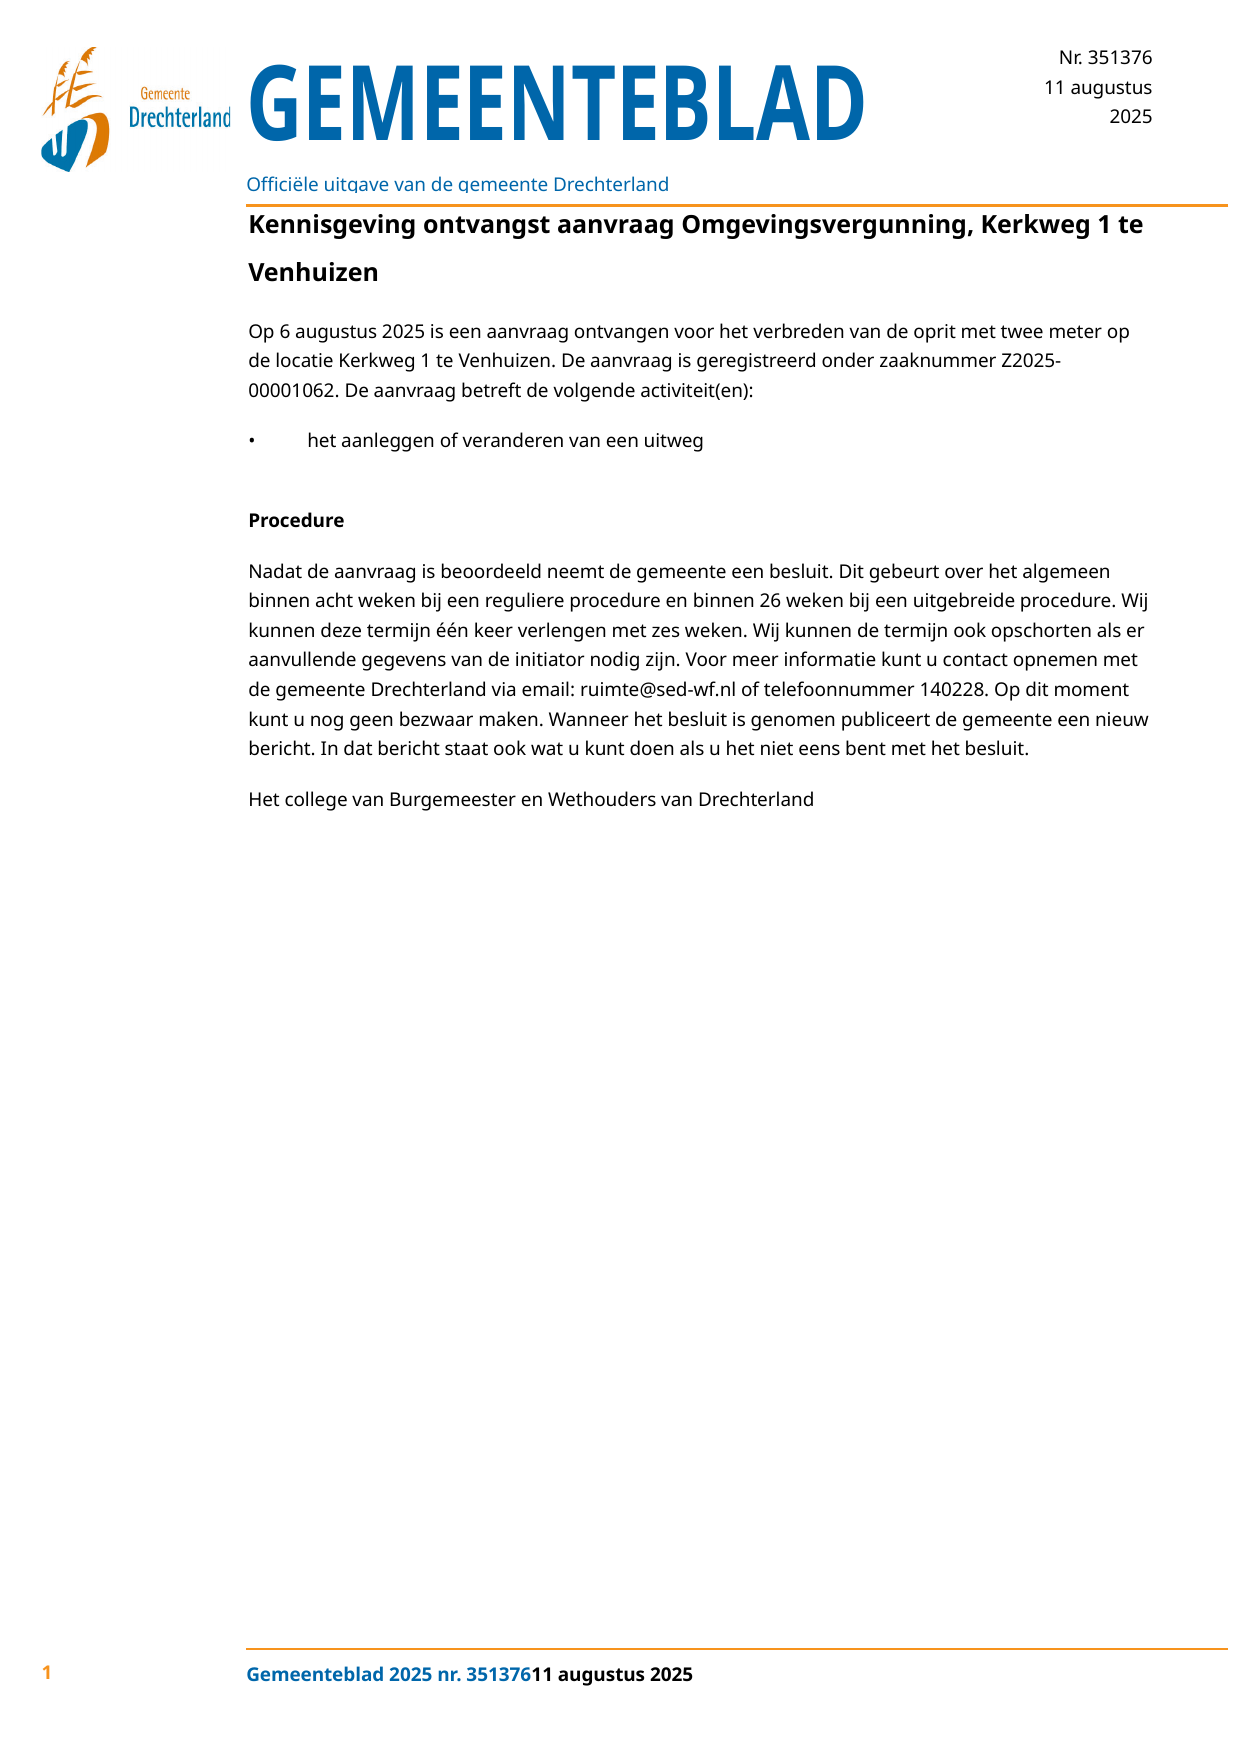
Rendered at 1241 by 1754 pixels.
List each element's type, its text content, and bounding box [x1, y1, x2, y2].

text Het college van Burgemeester en Wethouders van Drechterland [248, 786, 1152, 812]
text Nadat de aanvraag is beoordeeld neemt de gemeente een besluit. Dit gebeurt over het algemeen binnen acht weken bij een reguliere procedure en binnen 26 weken bij een uitgebreide procedure. Wij kunnen deze termijn één keer verlengen met zes weken. Wij kunnen de termijn ook opschorten als er aanvullende gegevens van de initiator nodig zijn. Voor meer informatie kunt u contact opnemen met de gemeente Drechterland via email: ruimte@sed-wf.nl of telefoonnummer 140228. Op dit moment kunt u nog geen bezwaar maken. Wanneer het besluit is genomen publiceert de gemeente een nieuw bericht. In dat bericht staat ook wat u kunt doen als u het niet eens bent met het besluit. [248, 558, 1152, 761]
list het aanleggen of veranderen van een uitweg [248, 427, 1152, 453]
picture [226, 115, 231, 124]
text Procedure [248, 507, 1152, 533]
text Kennisgeving ontvangst aanvraag Omgevingsvergunning, Kerkweg 1 te Venhuizen [248, 207, 1152, 288]
text Op 6 augustus 2025 is een aanvraag ontvangen voor het verbreden van de oprit met twee meter op de locatie Kerkweg 1 te Venhuizen. De aanvraag is geregistreerd onder zaaknummer Z2025-00001062. De aanvraag betreft de volgende activiteit(en): [248, 318, 1152, 403]
picture [41, 47, 231, 172]
picture [41, 158, 64, 172]
